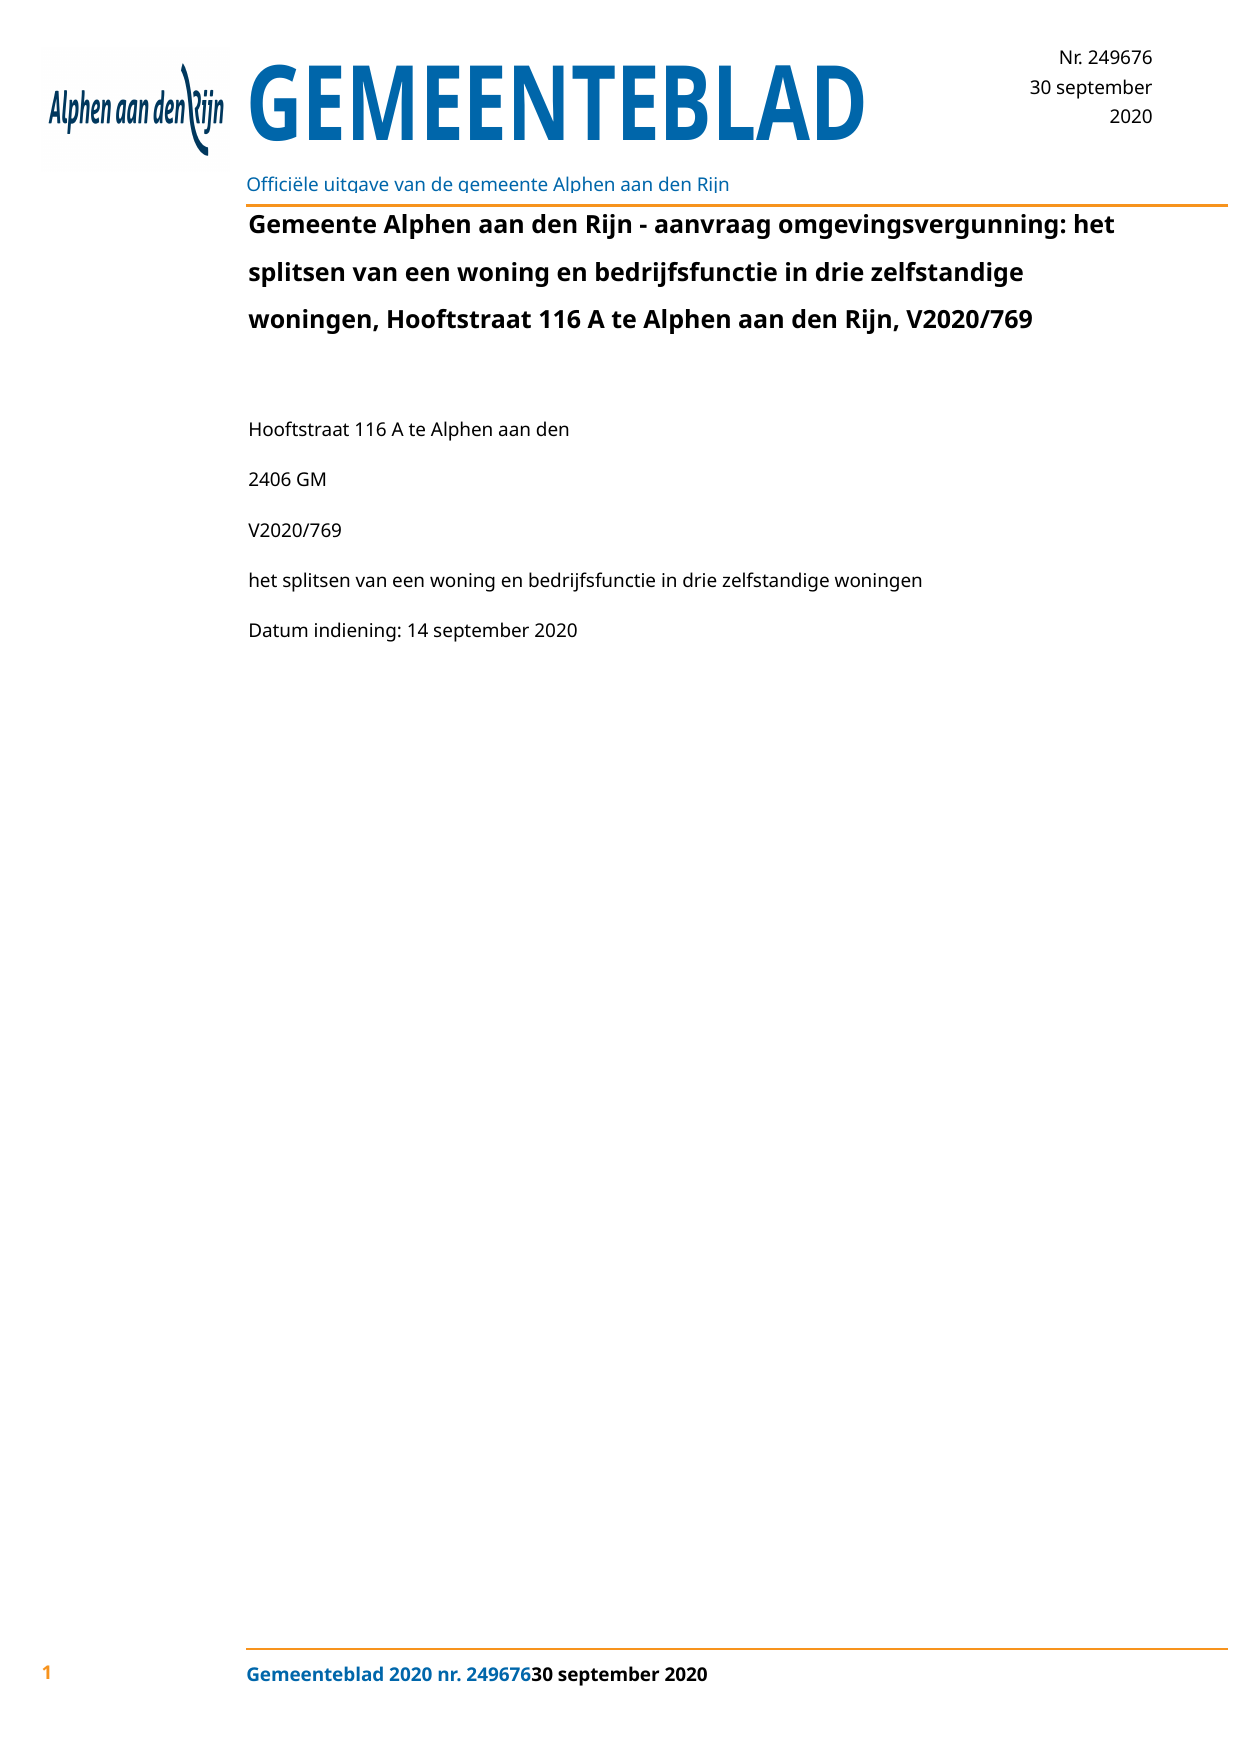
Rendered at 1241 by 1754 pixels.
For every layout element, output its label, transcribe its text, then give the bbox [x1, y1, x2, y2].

text V2020/769 [248, 517, 1152, 542]
picture [41, 47, 231, 172]
text Hooftstraat 116 A te Alphen aan den [248, 416, 1152, 442]
text Datum indiening: 14 september 2020 [248, 618, 1152, 643]
text het splitsen van een woning en bedrijfsfunctie in drie zelfstandige woningen [248, 567, 1152, 593]
text 2406 GM [248, 466, 1152, 492]
text Gemeente Alphen aan den Rijn - aanvraag omgevingsvergunning: het splitsen van een woning en bedrijfsfunctie in drie zelfstandige woningen, Hooftstraat 116 A te Alphen aan den Rijn, V2020/769 [248, 207, 1152, 336]
